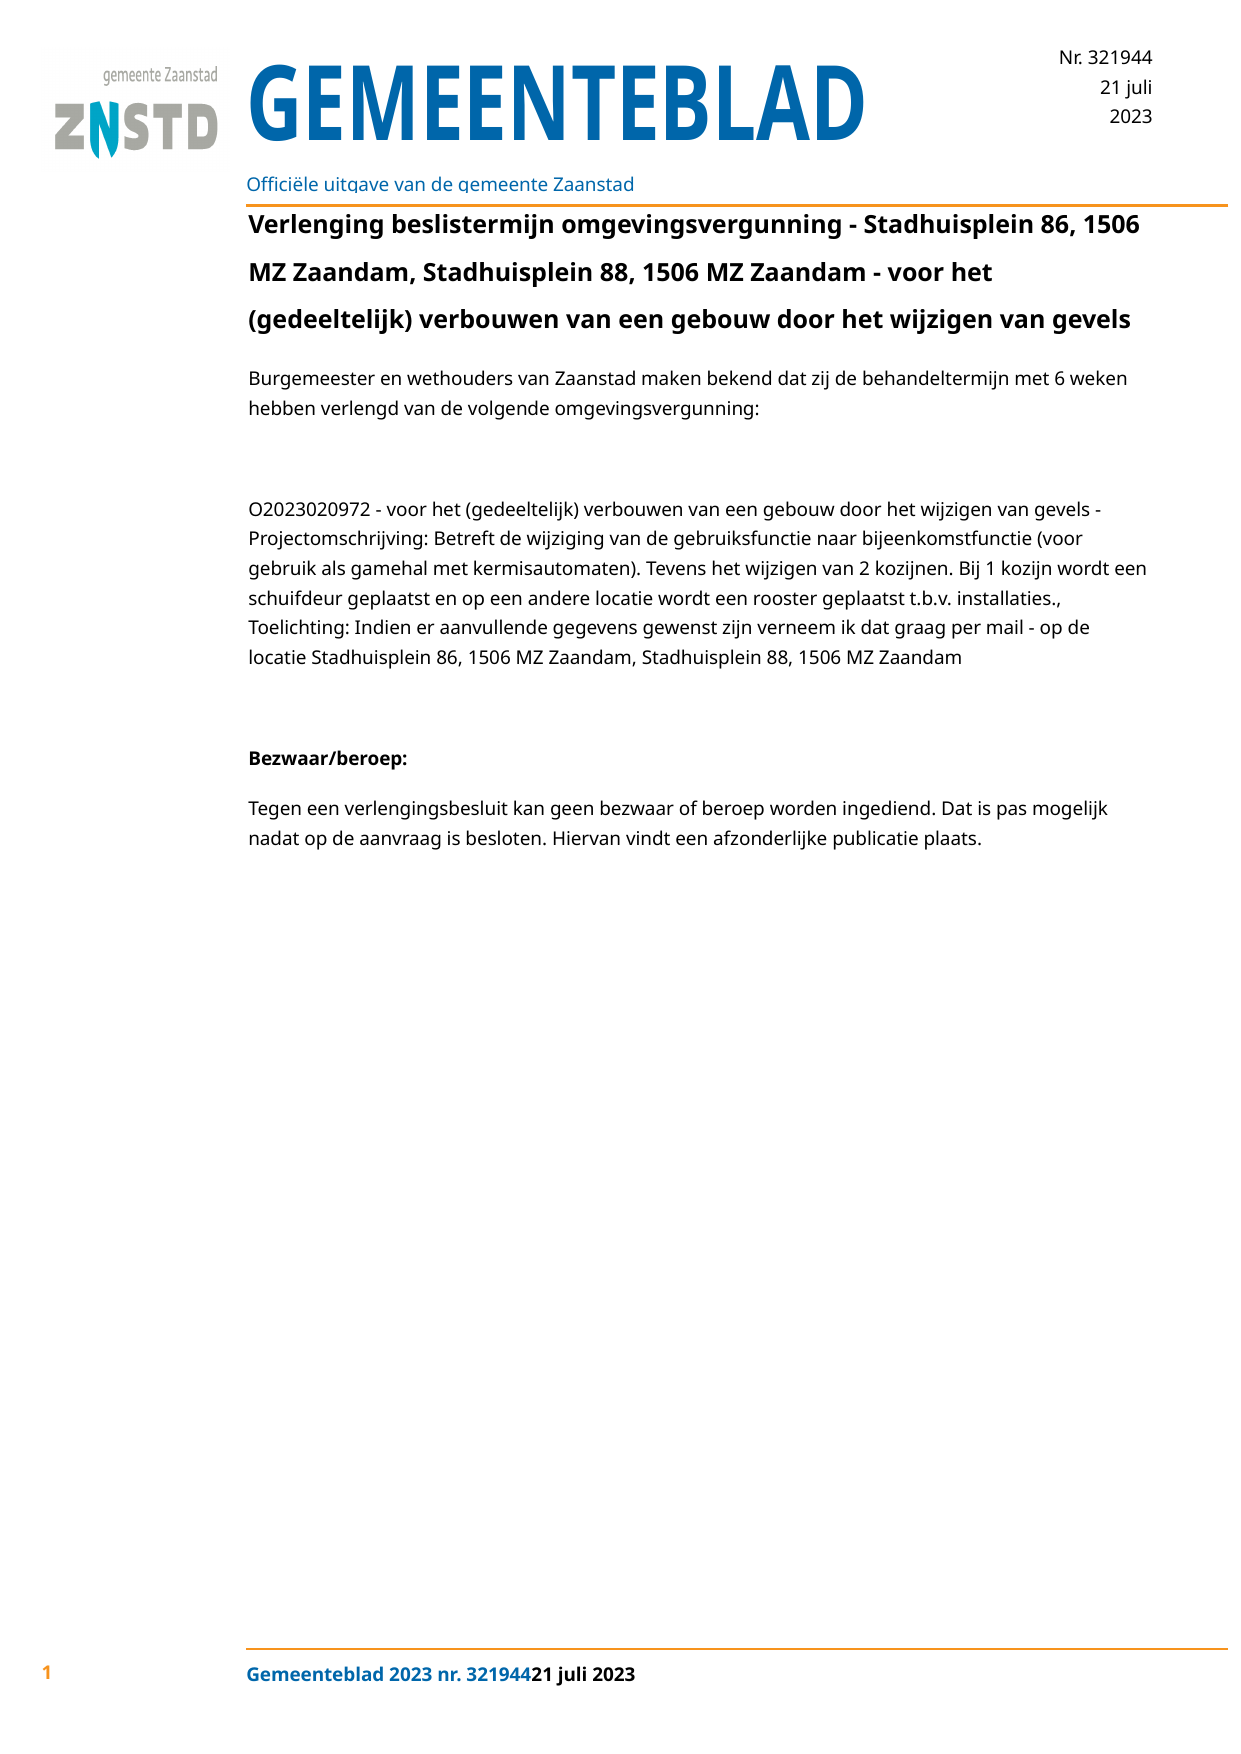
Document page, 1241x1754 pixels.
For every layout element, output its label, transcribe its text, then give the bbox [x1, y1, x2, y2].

text Verlenging beslistermijn omgevingsvergunning - Stadhuisplein 86, 1506 MZ Zaandam, Stadhuisplein 88, 1506 MZ Zaandam - voor het (gedeeltelijk) verbouwen van een gebouw door het wijzigen van gevels [248, 207, 1152, 336]
picture [41, 47, 231, 172]
text Burgemeester en wethouders van Zaanstad maken bekend dat zij de behandeltermijn met 6 weken hebben verlengd van de volgende omgevingsvergunning: [248, 366, 1152, 421]
text Bezwaar/beroep: [248, 745, 1152, 770]
text Tegen een verlengingsbesluit kan geen bezwaar of beroep worden ingediend. Dat is pas mogelijk nadat op de aanvraag is besloten. Hiervan vindt een afzonderlijke publicatie plaats. [248, 795, 1152, 850]
text O2023020972 - voor het (gedeeltelijk) verbouwen van een gebouw door het wijzigen van gevels - Projectomschrijving: Betreft de wijziging van de gebruiksfunctie naar bijeenkomstfunctie (voor gebruik als gamehal met kermisautomaten). Tevens het wijzigen van 2 kozijnen. Bij 1 kozijn wordt een schuifdeur geplaatst en op een andere locatie wordt een rooster geplaatst t.b.v. installaties., Toelichting: Indien er aanvullende gegevens gewenst zijn verneem ik dat graag per mail - op de locatie Stadhuisplein 86, 1506 MZ Zaandam, Stadhuisplein 88, 1506 MZ Zaandam [248, 496, 1152, 669]
